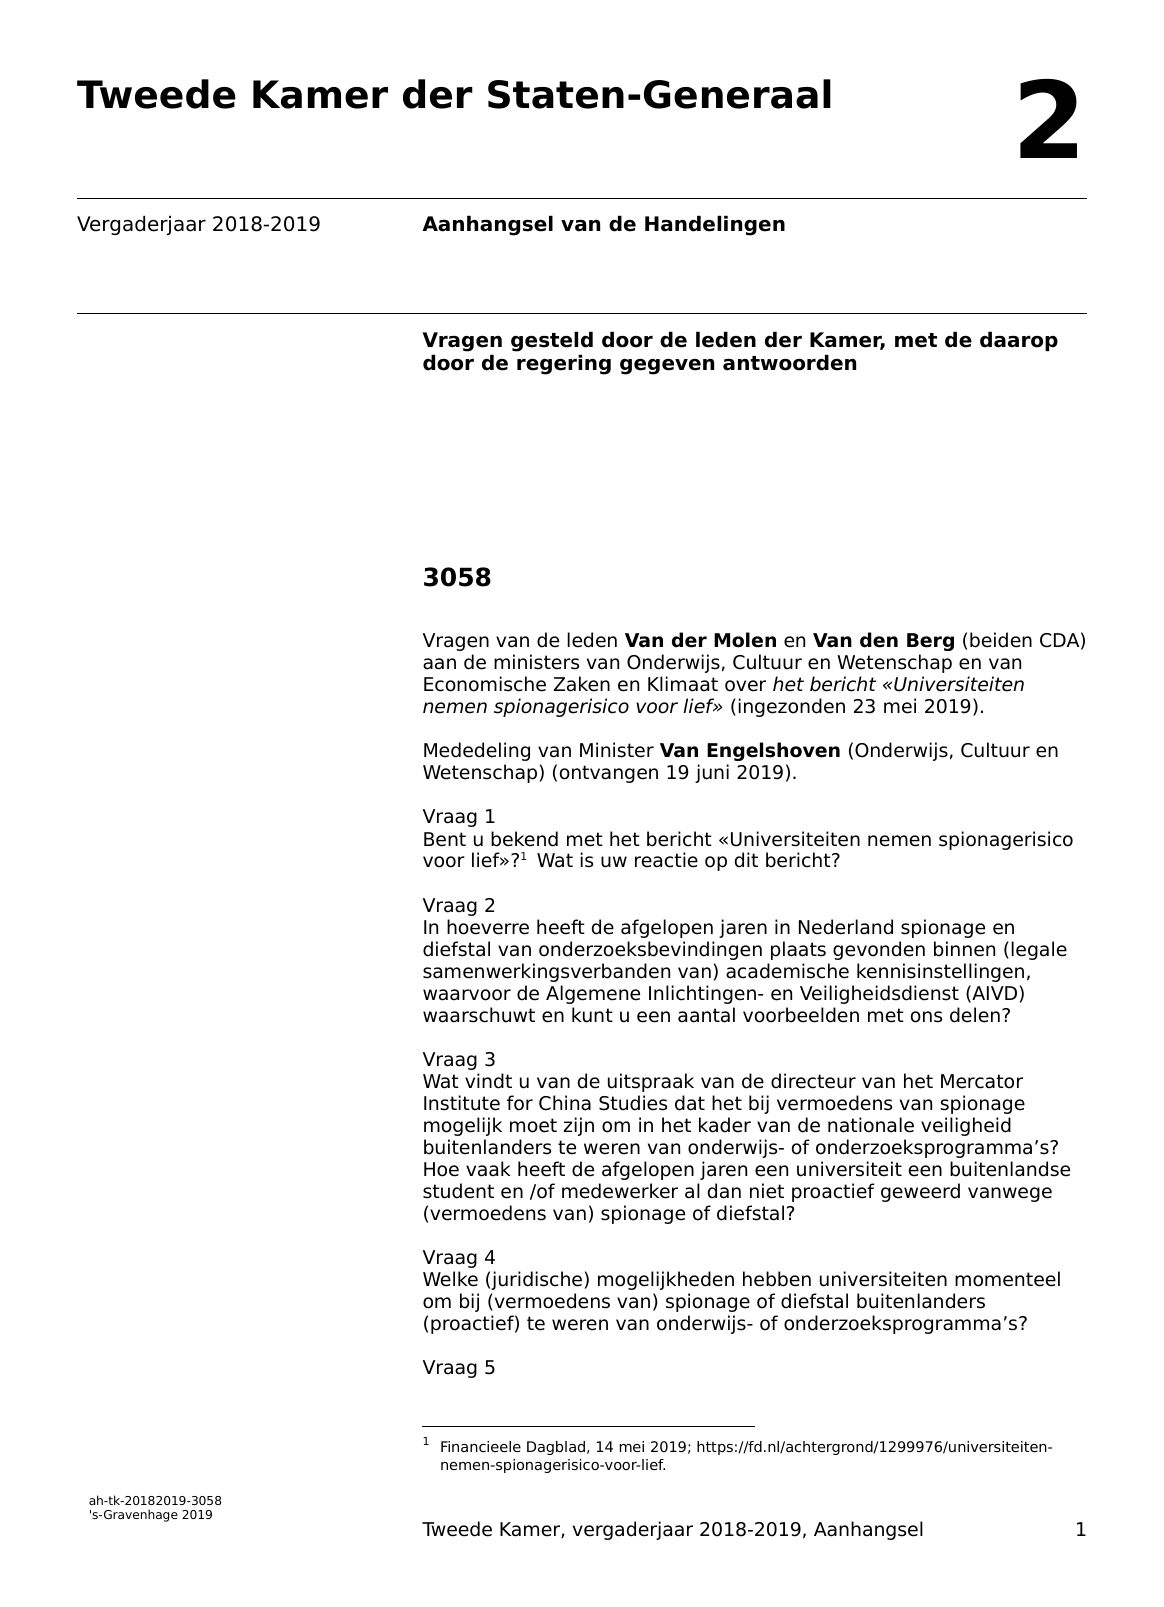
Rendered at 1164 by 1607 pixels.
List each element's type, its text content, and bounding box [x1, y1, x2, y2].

text Vraag 5 [422, 1357, 1087, 1379]
table_header Tweede Kamer der Staten-Generaal [77, 59, 886, 198]
text ah-tk-20182019-3058 [88, 1494, 323, 1508]
text Mededeling van Minister Van Engelshoven (Onderwijs, Cultuur en Wetenschap) (ontvangen 19 juni 2019). [422, 740, 1087, 784]
table_cell [77, 314, 422, 375]
text Vraag 1 [422, 806, 1087, 828]
table_cell Aanhangsel van de Handelingen [422, 199, 1087, 313]
text 3058 [422, 563, 1087, 592]
text 's-Gravenhage 2019 [88, 1508, 323, 1522]
table_cell Vragen gesteld door de leden der Kamer, met de daarop door de regering gegeven antwoorden [422, 314, 1087, 375]
text Welke (juridische) mogelijkheden hebben universiteiten momenteel om bij (vermoedens van) spionage of diefstal buitenlanders (proactief) te weren van onderwijs- of onderzoeksprogramma’s? [422, 1269, 1087, 1334]
text Vraag 3 [422, 1049, 1087, 1071]
text Vragen van de leden Van der Molen en Van den Berg (beiden CDA) aan de ministers van Onderwijs, Cultuur en Wetenschap en van Economische Zaken en Klimaat over het bericht «Universiteiten nemen spionagerisico voor lief» (ingezonden 23 mei 2019). [422, 630, 1087, 718]
text Bent u bekend met het bericht «Universiteiten nemen spionagerisico voor lief»? Wat is uw reactie op dit bericht? [422, 828, 1087, 872]
table_cell Vergaderjaar 2018-2019 [77, 199, 422, 313]
table_header 2 [886, 59, 1087, 198]
text Vraag 4 [422, 1247, 1087, 1269]
text Wat vindt u van de uitspraak van de directeur van het Mercator Institute for China Studies dat het bij vermoedens van spionage mogelijk moet zijn om in het kader van de nationale veiligheid buitenlanders te weren van onderwijs- of onderzoeksprogramma’s? Hoe vaak heeft de afgelopen jaren een universiteit een buitenlandse student en /of medewerker al dan niet proactief geweerd vanwege (vermoedens van) spionage of diefstal? [422, 1071, 1087, 1224]
text Vraag 2 [422, 894, 1087, 917]
text In hoeverre heeft de afgelopen jaren in Nederland spionage en diefstal van onderzoeksbevindingen plaats gevonden binnen (legale samenwerkingsverbanden van) academische kennisinstellingen, waarvoor de Algemene Inlichtingen- en Veiligheidsdienst (AIVD) waarschuwt en kunt u een aantal voorbeelden met ons delen? [422, 917, 1087, 1026]
text Financieele Dagblad, 14 mei 2019; https://fd.nl/achtergrond/1299976/universiteiten-nemen-spionagerisico-voor-lief. [422, 1435, 1087, 1474]
